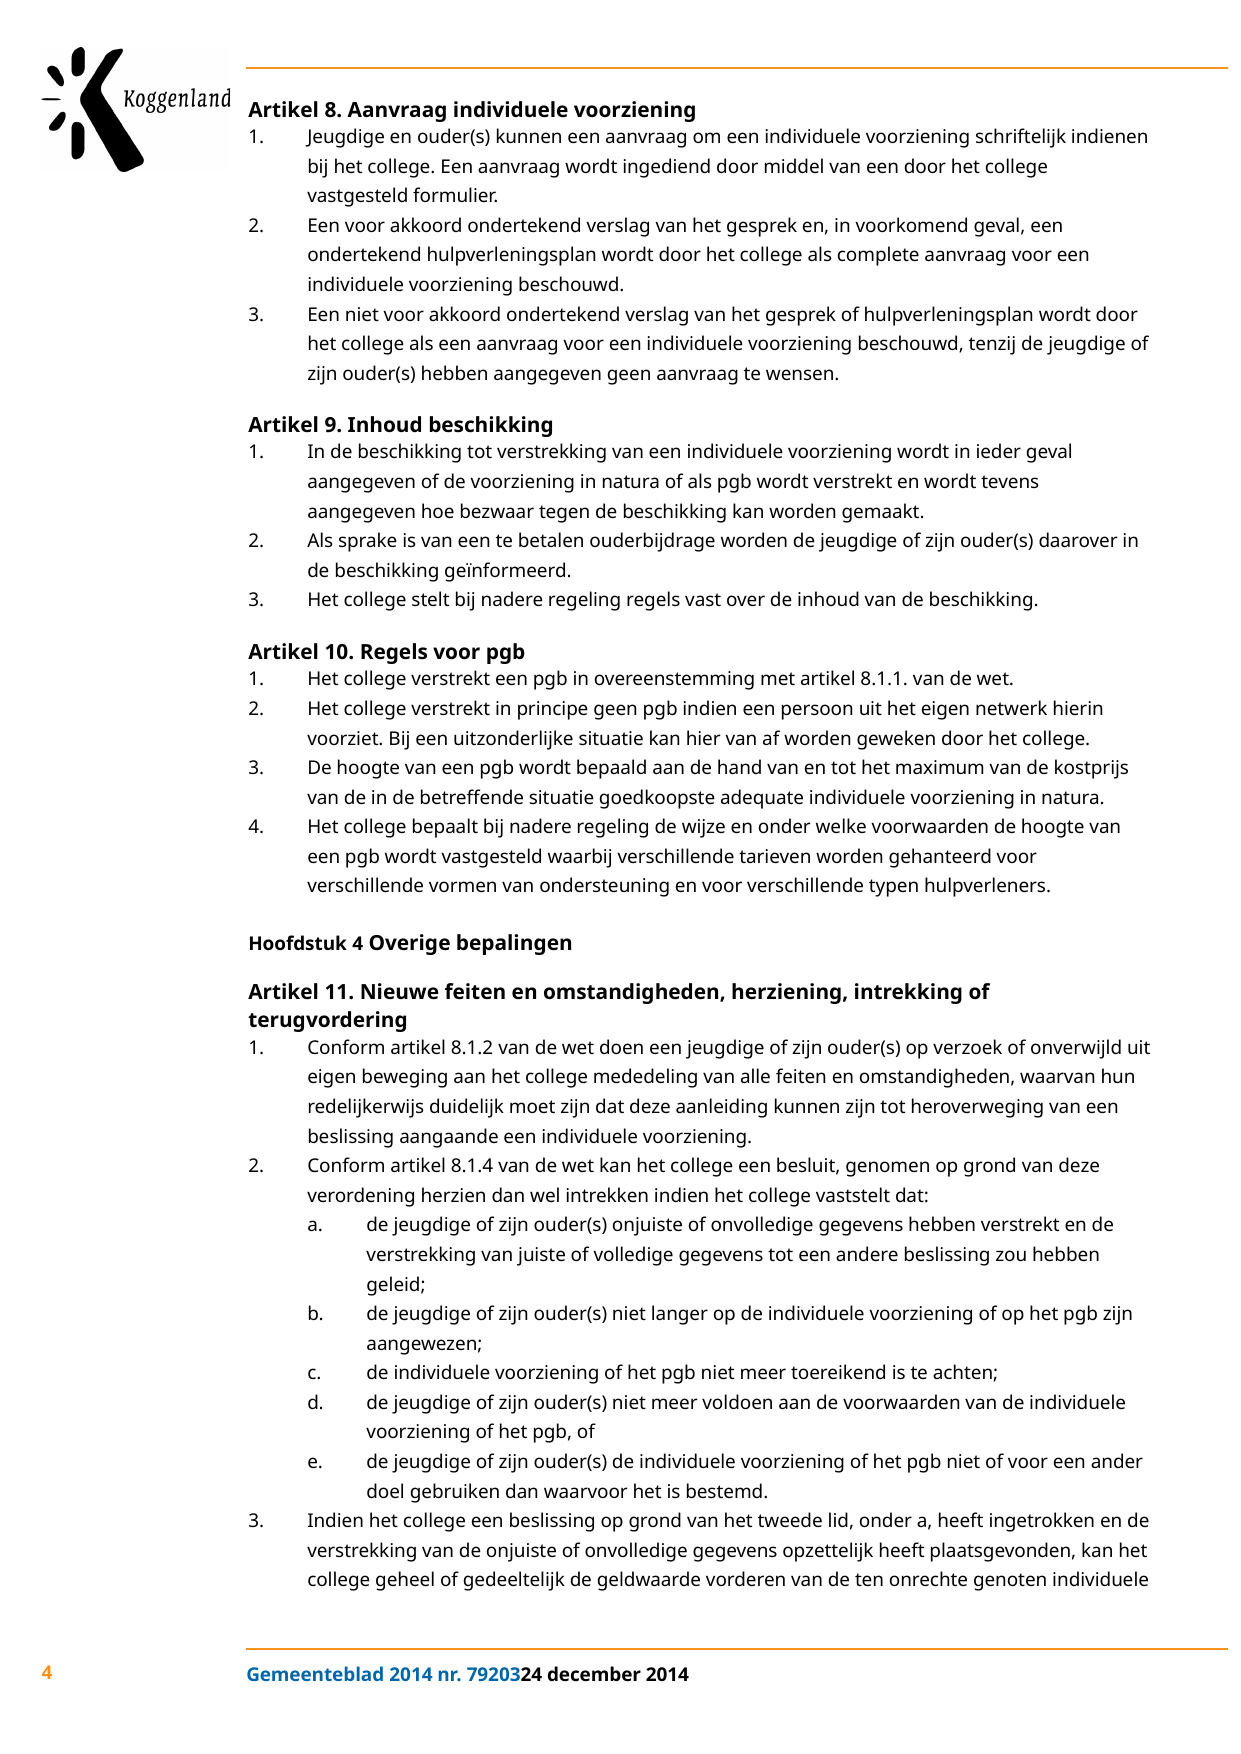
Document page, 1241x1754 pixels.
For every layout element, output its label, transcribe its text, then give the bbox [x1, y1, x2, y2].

list In de beschikking tot verstrekking van een individuele voorziening wordt in ieder geval aangegeven of de voorziening in natura of als pgb wordt verstrekt en wordt tevens aangegeven hoe bezwaar tegen de beschikking kan worden gemaakt. [248, 439, 1152, 524]
picture [41, 47, 231, 172]
list De hoogte van een pgb wordt bepaald aan de hand van en tot het maximum van de kostprijs van de in de betreffende situatie goedkoopste adequate individuele voorziening in natura. [248, 754, 1152, 809]
list de individuele voorziening of het pgb niet meer toereikend is te achten; [307, 1359, 1152, 1385]
text Artikel 8. Aanvraag individuele voorziening [248, 95, 1152, 123]
text Hoofdstuk 4 Overige bepalingen [248, 928, 1152, 956]
list Het college stelt bij nadere regeling regels vast over de inhoud van de beschikking. [248, 587, 1152, 612]
list de jeugdige of zijn ouder(s) de individuele voorziening of het pgb niet of voor een ander doel gebruiken dan waarvoor het is bestemd. [307, 1448, 1152, 1503]
list de jeugdige of zijn ouder(s) niet langer op de individuele voorziening of op het pgb zijn aangewezen; [307, 1300, 1152, 1356]
list Als sprake is van een te betalen ouderbijdrage worden de jeugdige of zijn ouder(s) daarover in de beschikking geïnformeerd. [248, 527, 1152, 583]
text Artikel 10. Regels voor pgb [248, 637, 1152, 666]
list Jeugdige en ouder(s) kunnen een aanvraag om een individuele voorziening schriftelijk indienen bij het college. Een aanvraag wordt ingediend door middel van een door het college vastgesteld formulier. [248, 123, 1152, 208]
list Conform artikel 8.1.4 van de wet kan het college een besluit, genomen op grond van deze verordening herzien dan wel intrekken indien het college vaststelt dat: [248, 1152, 1152, 1208]
list de jeugdige of zijn ouder(s) niet meer voldoen aan de voorwaarden van de individuele voorziening of het pgb, of [307, 1389, 1152, 1444]
list Een niet voor akkoord ondertekend verslag van het gesprek of hulpverleningsplan wordt door het college als een aanvraag voor een individuele voorziening beschouwd, tenzij de jeugdige of zijn ouder(s) hebben aangegeven geen aanvraag te wensen. [248, 301, 1152, 386]
list Het college bepaalt bij nadere regeling de wijze en onder welke voorwaarden de hoogte van een pgb wordt vastgesteld waarbij verschillende tarieven worden gehanteerd voor verschillende vormen van ondersteuning en voor verschillende typen hulpverleners. [248, 813, 1152, 898]
list Indien het college een beslissing op grond van het tweede lid, onder a, heeft ingetrokken en de verstrekking van de onjuiste of onvolledige gegevens opzettelijk heeft plaatsgevonden, kan het college geheel of gedeeltelijk de geldwaarde vorderen van de ten onrechte genoten individuele [248, 1507, 1152, 1592]
list Conform artikel 8.1.2 van de wet doen een jeugdige of zijn ouder(s) op verzoek of onverwijld uit eigen beweging aan het college mededeling van alle feiten en omstandigheden, waarvan hun redelijkerwijs duidelijk moet zijn dat deze aanleiding kunnen zijn tot heroverweging van een beslissing aangaande een individuele voorziening. [248, 1034, 1152, 1148]
list Een voor akkoord ondertekend verslag van het gesprek en, in voorkomend geval, een ondertekend hulpverleningsplan wordt door het college als complete aanvraag voor een individuele voorziening beschouwd. [248, 212, 1152, 297]
list de jeugdige of zijn ouder(s) onjuiste of onvolledige gegevens hebben verstrekt en de verstrekking van juiste of volledige gegevens tot een andere beslissing zou hebben geleid; [307, 1212, 1152, 1296]
text Artikel 9. Inhoud beschikking [248, 410, 1152, 439]
text Artikel 11. Nieuwe feiten en omstandigheden, herziening, intrekking of terugvordering [248, 977, 1152, 1034]
list Het college verstrekt een pgb in overeenstemming met artikel 8.1.1. van de wet. [248, 666, 1152, 691]
list Het college verstrekt in principe geen pgb indien een persoon uit het eigen netwerk hierin voorziet. Bij een uitzonderlijke situatie kan hier van af worden geweken door het college. [248, 695, 1152, 750]
